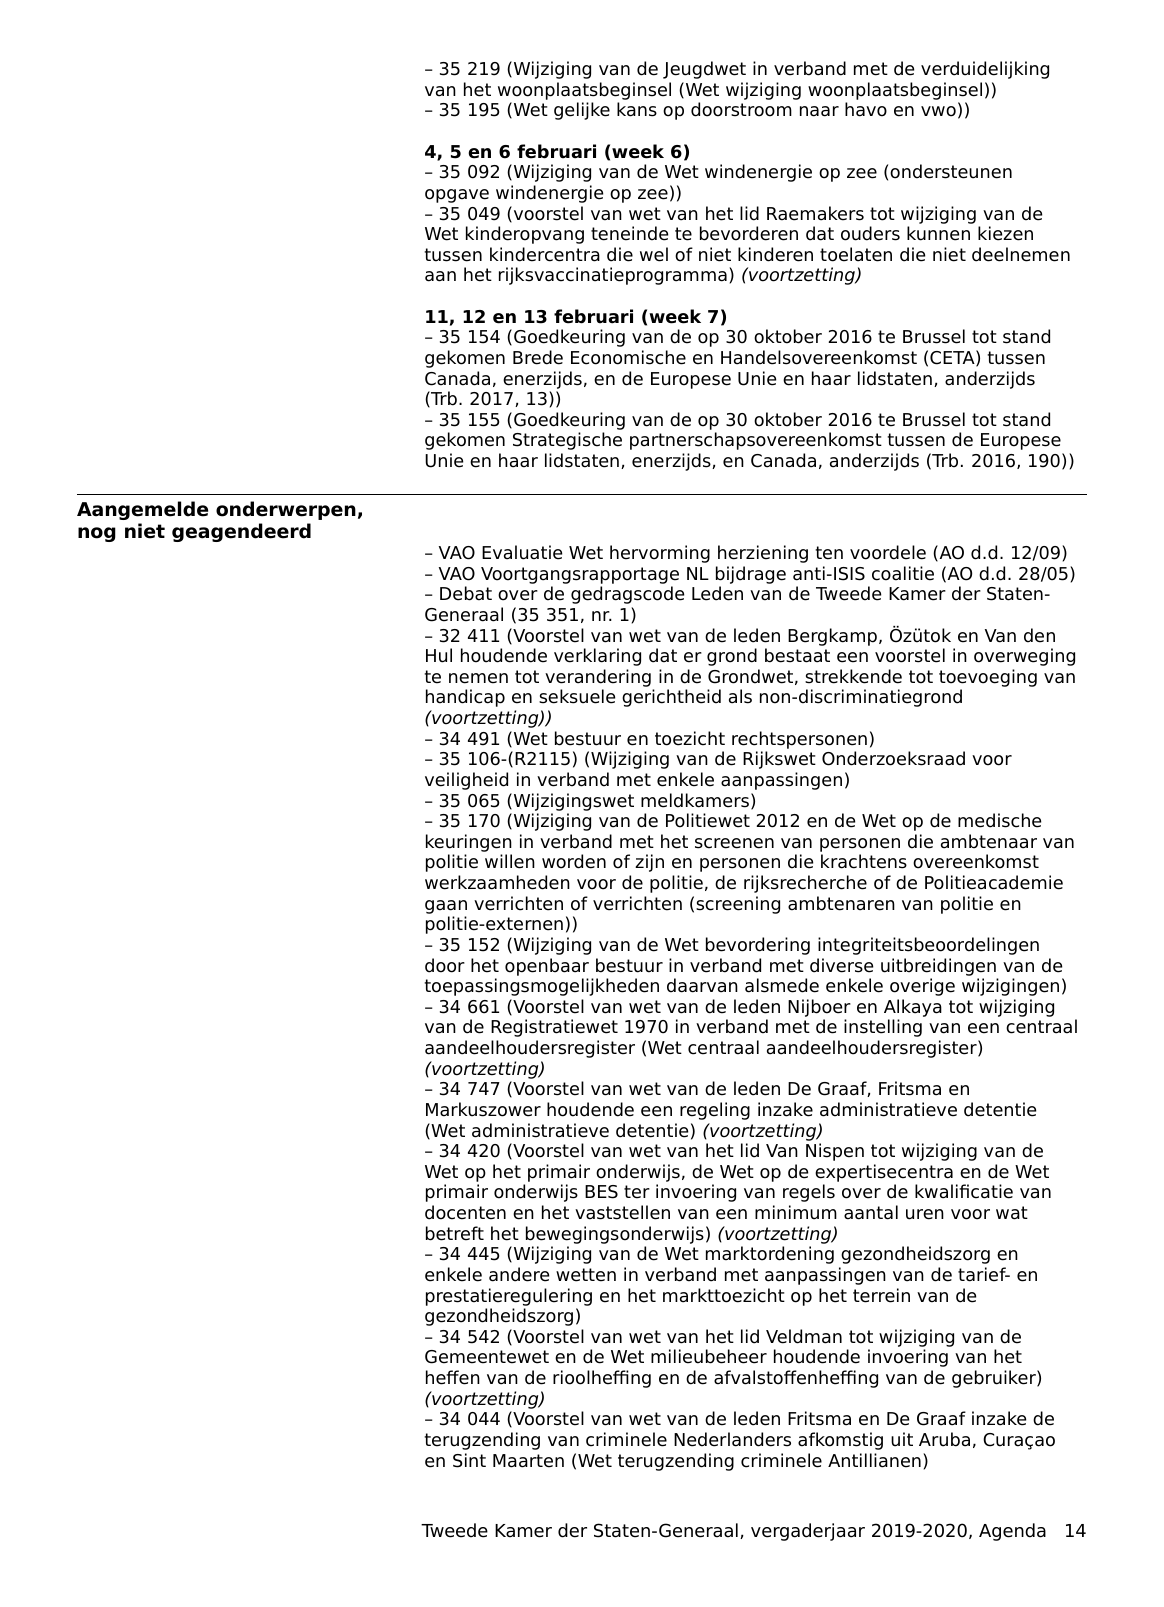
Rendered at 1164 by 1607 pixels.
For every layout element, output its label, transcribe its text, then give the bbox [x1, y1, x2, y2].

table_cell – 35 065 (Wijzigingswet meldkamers) [418, 791, 1087, 811]
table_cell – 35 170 (Wijziging van de Politiewet 2012 en de Wet op de medische keuringen in verband met het screenen van personen die ambtenaar van politie willen worden of zijn en personen die krachtens overeenkomst werkzaamheden voor de politie, de rijksrecherche of de Politieacademie gaan verrichten of verrichten (screening ambtenaren van politie en politie-externen)) [418, 811, 1087, 935]
table_cell – 35 049 (voorstel van wet van het lid Raemakers tot wijziging van de Wet kinderopvang teneinde te bevorderen dat ouders kunnen kiezen tussen kindercentra die wel of niet kinderen toelaten die niet deelnemen aan het rijksvaccinatieprogramma) (voortzetting) [418, 204, 1087, 286]
table_cell [401, 1141, 418, 1244]
table_cell – 34 491 (Wet bestuur en toezicht rechtspersonen) [418, 729, 1087, 749]
table_cell – 32 411 (Voorstel van wet van de leden Bergkamp, Özütok en Van den Hul houdende verklaring dat er grond bestaat een voorstel in overweging te nemen tot verandering in de Grondwet, strekkende tot toevoeging van handicap en seksuele gerichtheid als non-discriminatiegrond (voortzetting)) [418, 626, 1087, 729]
table_cell [77, 1409, 401, 1471]
table_cell [401, 729, 418, 749]
table_cell [401, 59, 418, 100]
table_cell [401, 749, 418, 791]
table_cell [77, 729, 401, 749]
table_cell – 34 542 (Voorstel van wet van het lid Veldman tot wijziging van de Gemeentewet en de Wet milieubeheer houdende invoering van het heffen van de rioolheffing en de afvalstoffenheffing van de gebruiker) (voortzetting) [418, 1327, 1087, 1409]
table_cell [77, 327, 401, 410]
table_cell [77, 543, 401, 564]
table_cell – 34 420 (Voorstel van wet van het lid Van Nispen tot wijziging van de Wet op het primair onderwijs, de Wet op de expertisecentra en de Wet primair onderwijs BES ter invoering van regels over de kwalificatie van docenten en het vaststellen van een minimum aantal uren voor wat betreft het bewegingsonderwijs) (voortzetting) [418, 1141, 1087, 1244]
table_cell [77, 1244, 401, 1327]
table_cell [401, 410, 418, 472]
table_cell [77, 1141, 401, 1244]
table_header [401, 495, 418, 543]
table_cell – Debat over de gedragscode Leden van de Tweede Kamer der Staten-Generaal (35 351, nr. 1) [418, 584, 1087, 626]
table_cell – VAO Voortgangsrapportage NL bijdrage anti-ISIS coalitie (AO d.d. 28/05) [418, 564, 1087, 584]
table_cell [401, 162, 418, 203]
table_cell – 35 154 (Goedkeuring van de op 30 oktober 2016 te Brussel tot stand gekomen Brede Economische en Handelsovereenkomst (CETA) tussen Canada, enerzijds, en de Europese Unie en haar lidstaten, anderzijds (Trb. 2017, 13)) [418, 327, 1087, 410]
table_cell [401, 584, 418, 626]
table_cell [77, 59, 401, 100]
table_cell [77, 162, 401, 203]
table_cell – 35 195 (Wet gelijke kans op doorstroom naar havo en vwo)) [418, 100, 1087, 121]
table_cell [77, 564, 401, 584]
table_cell [401, 327, 418, 410]
table_cell [401, 811, 418, 935]
table_cell [77, 626, 401, 729]
table_cell [401, 286, 418, 307]
table_cell [77, 142, 401, 162]
table_cell – 34 044 (Voorstel van wet van de leden Fritsma en De Graaf inzake de terugzending van criminele Nederlanders afkomstig uit Aruba, Curaçao en Sint Maarten (Wet terugzending criminele Antillianen) [418, 1409, 1087, 1471]
table_cell – 35 092 (Wijziging van de Wet windenergie op zee (ondersteunen opgave windenergie op zee)) [418, 162, 1087, 203]
table_cell [401, 1327, 418, 1409]
table_header Aangemelde onderwerpen, nog niet geagendeerd [77, 495, 401, 543]
table_cell [401, 100, 418, 121]
table_cell [77, 286, 401, 307]
table_cell 4, 5 en 6 februari (week 6) [418, 142, 1087, 162]
table_cell 11, 12 en 13 februari (week 7) [418, 307, 1087, 327]
table_cell [401, 626, 418, 729]
table_cell [77, 100, 401, 121]
table_cell [401, 791, 418, 811]
table_cell [401, 543, 418, 564]
table_cell [401, 1409, 418, 1471]
table_cell [77, 997, 401, 1079]
table_cell [401, 1079, 418, 1141]
table_cell [77, 1327, 401, 1409]
table_cell [77, 791, 401, 811]
table_cell [401, 1244, 418, 1327]
table_cell [418, 286, 1087, 307]
table_cell [77, 410, 401, 472]
table_cell [77, 121, 401, 142]
table_cell – 35 219 (Wijziging van de Jeugdwet in verband met de verduidelijking van het woonplaatsbeginsel (Wet wijziging woonplaatsbeginsel)) [418, 59, 1087, 100]
table_header [418, 495, 1087, 543]
table_cell – 35 155 (Goedkeuring van de op 30 oktober 2016 te Brussel tot stand gekomen Strategische partnerschapsovereenkomst tussen de Europese Unie en haar lidstaten, enerzijds, en Canada, anderzijds (Trb. 2016, 190)) [418, 410, 1087, 472]
table_cell [77, 935, 401, 997]
table_cell – 35 152 (Wijziging van de Wet bevordering integriteitsbeoordelingen door het openbaar bestuur in verband met diverse uitbreidingen van de toepassingsmogelijkheden daarvan alsmede enkele overige wijzigingen) [418, 935, 1087, 997]
table_cell [77, 1079, 401, 1141]
table_cell – 34 661 (Voorstel van wet van de leden Nijboer en Alkaya tot wijziging van de Registratiewet 1970 in verband met de instelling van een centraal aandeelhoudersregister (Wet centraal aandeelhoudersregister) (voortzetting) [418, 997, 1087, 1079]
table_cell [401, 307, 418, 327]
table_cell [401, 121, 418, 142]
table_cell – 35 106-(R2115) (Wijziging van de Rijkswet Onderzoeksraad voor veiligheid in verband met enkele aanpassingen) [418, 749, 1087, 791]
table_cell [418, 121, 1087, 142]
table_cell – VAO Evaluatie Wet hervorming herziening ten voordele (AO d.d. 12/09) [418, 543, 1087, 564]
table_cell [77, 584, 401, 626]
table_cell – 34 747 (Voorstel van wet van de leden De Graaf, Fritsma en Markuszower houdende een regeling inzake administratieve detentie (Wet administratieve detentie) (voortzetting) [418, 1079, 1087, 1141]
table_cell [77, 307, 401, 327]
table_cell [401, 204, 418, 286]
table_cell [401, 142, 418, 162]
table_cell [77, 811, 401, 935]
table_cell [77, 749, 401, 791]
table_cell [77, 204, 401, 286]
table_cell – 34 445 (Wijziging van de Wet marktordening gezondheidszorg en enkele andere wetten in verband met aanpassingen van de tarief- en prestatieregulering en het markttoezicht op het terrein van de gezondheidszorg) [418, 1244, 1087, 1327]
table_cell [401, 935, 418, 997]
table_cell [401, 997, 418, 1079]
table_cell [401, 564, 418, 584]
